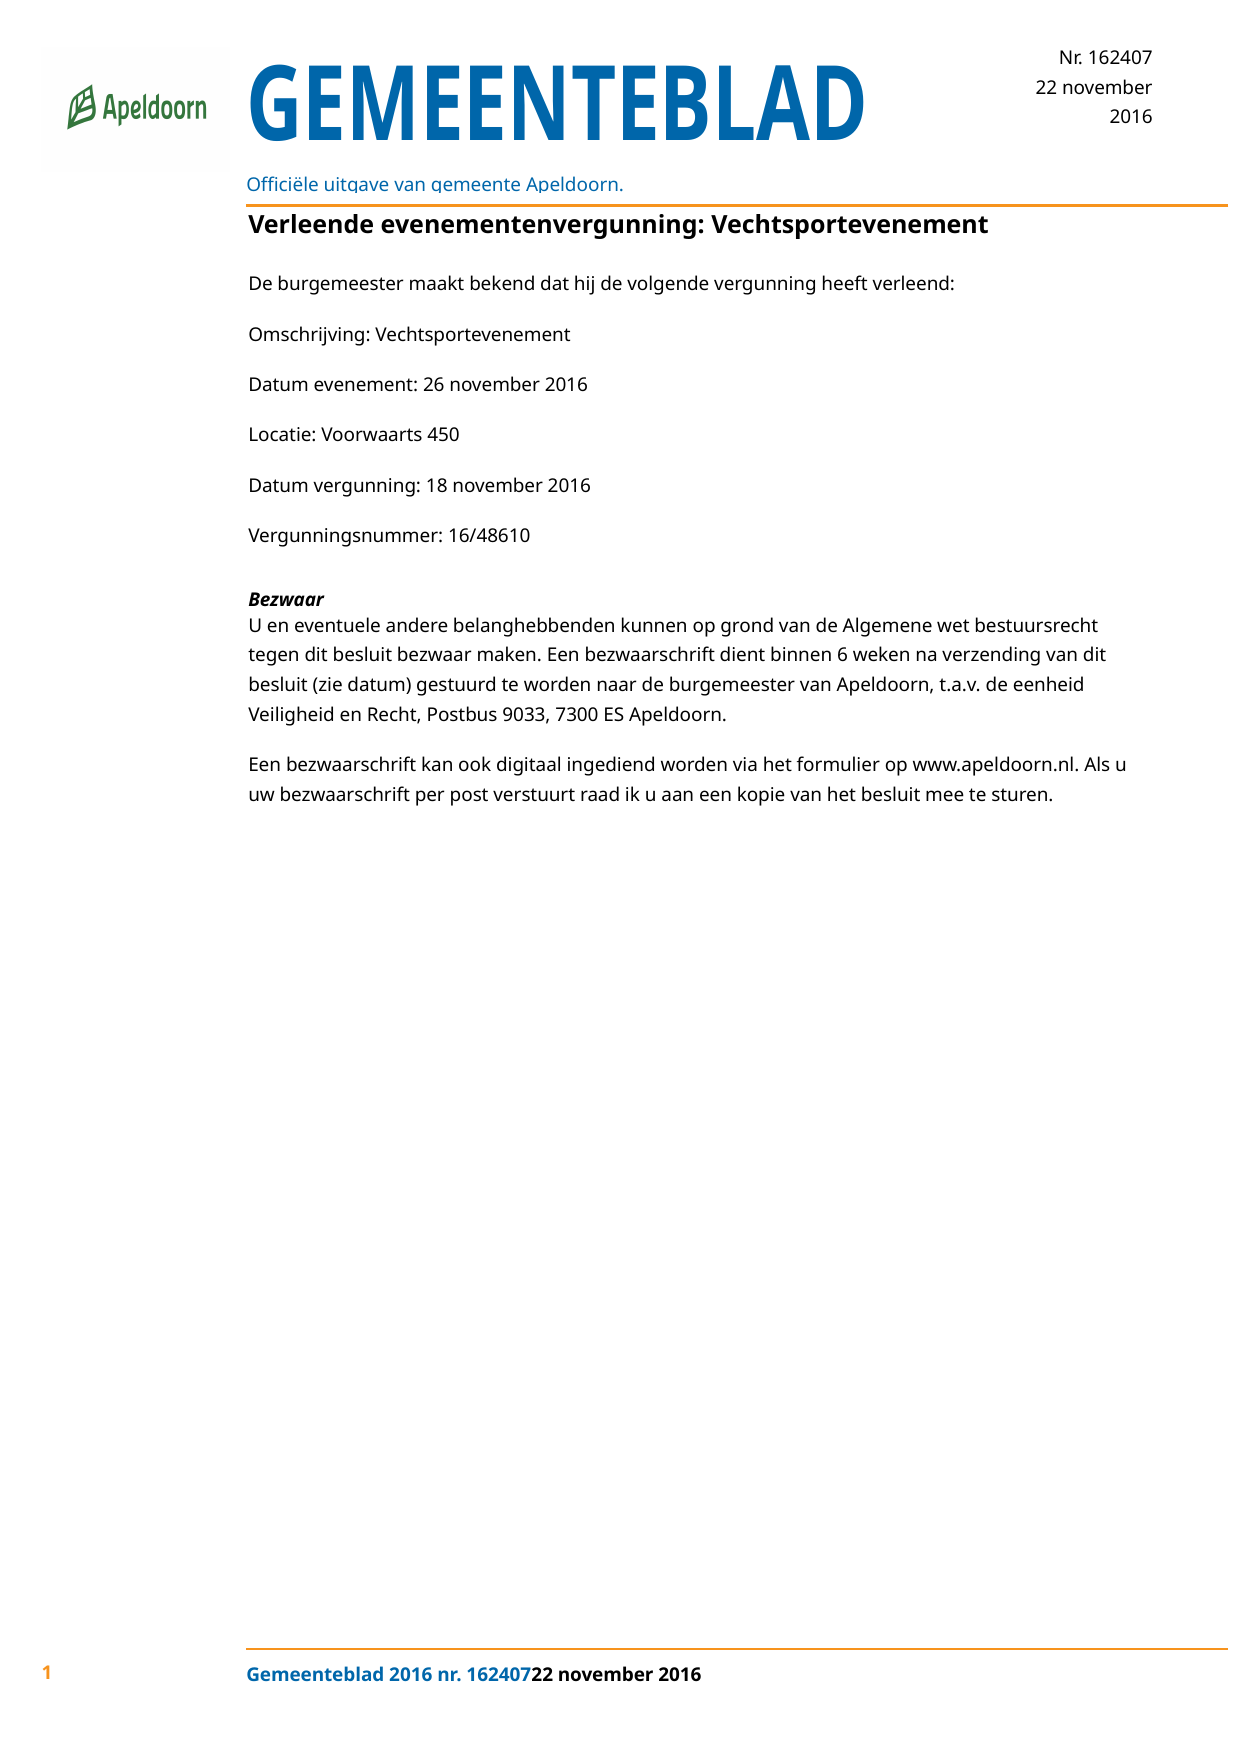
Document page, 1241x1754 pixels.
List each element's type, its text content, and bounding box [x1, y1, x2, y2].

text Bezwaar [248, 586, 1152, 612]
text U en eventuele andere belanghebbenden kunnen op grond van de Algemene wet bestuursrecht tegen dit besluit bezwaar maken. Een bezwaarschrift dient binnen 6 weken na verzending van dit besluit (zie datum) gestuurd te worden naar de burgemeester van Apeldoorn, t.a.v. de eenheid Veiligheid en Recht, Postbus 9033, 7300 ES Apeldoorn. [248, 612, 1152, 727]
text Omschrijving: Vechtsportevenement [248, 321, 1152, 346]
text De burgemeester maakt bekend dat hij de volgende vergunning heeft verleend: [248, 270, 1152, 296]
text Verleende evenementenvergunning: Vechtsportevenement [248, 207, 1152, 241]
text Locatie: Voorwaarts 450 [248, 422, 1152, 447]
text Datum vergunning: 18 november 2016 [248, 472, 1152, 498]
text Vergunningsnummer: 16/48610 [248, 522, 1152, 548]
text Datum evenement: 26 november 2016 [248, 371, 1152, 397]
text Een bezwaarschrift kan ook digitaal ingediend worden via het formulier op www.apeldoorn.nl. Als u uw bezwaarschrift per post verstuurt raad ik u aan een kopie van het besluit mee te sturen. [248, 751, 1152, 807]
picture [41, 47, 231, 172]
